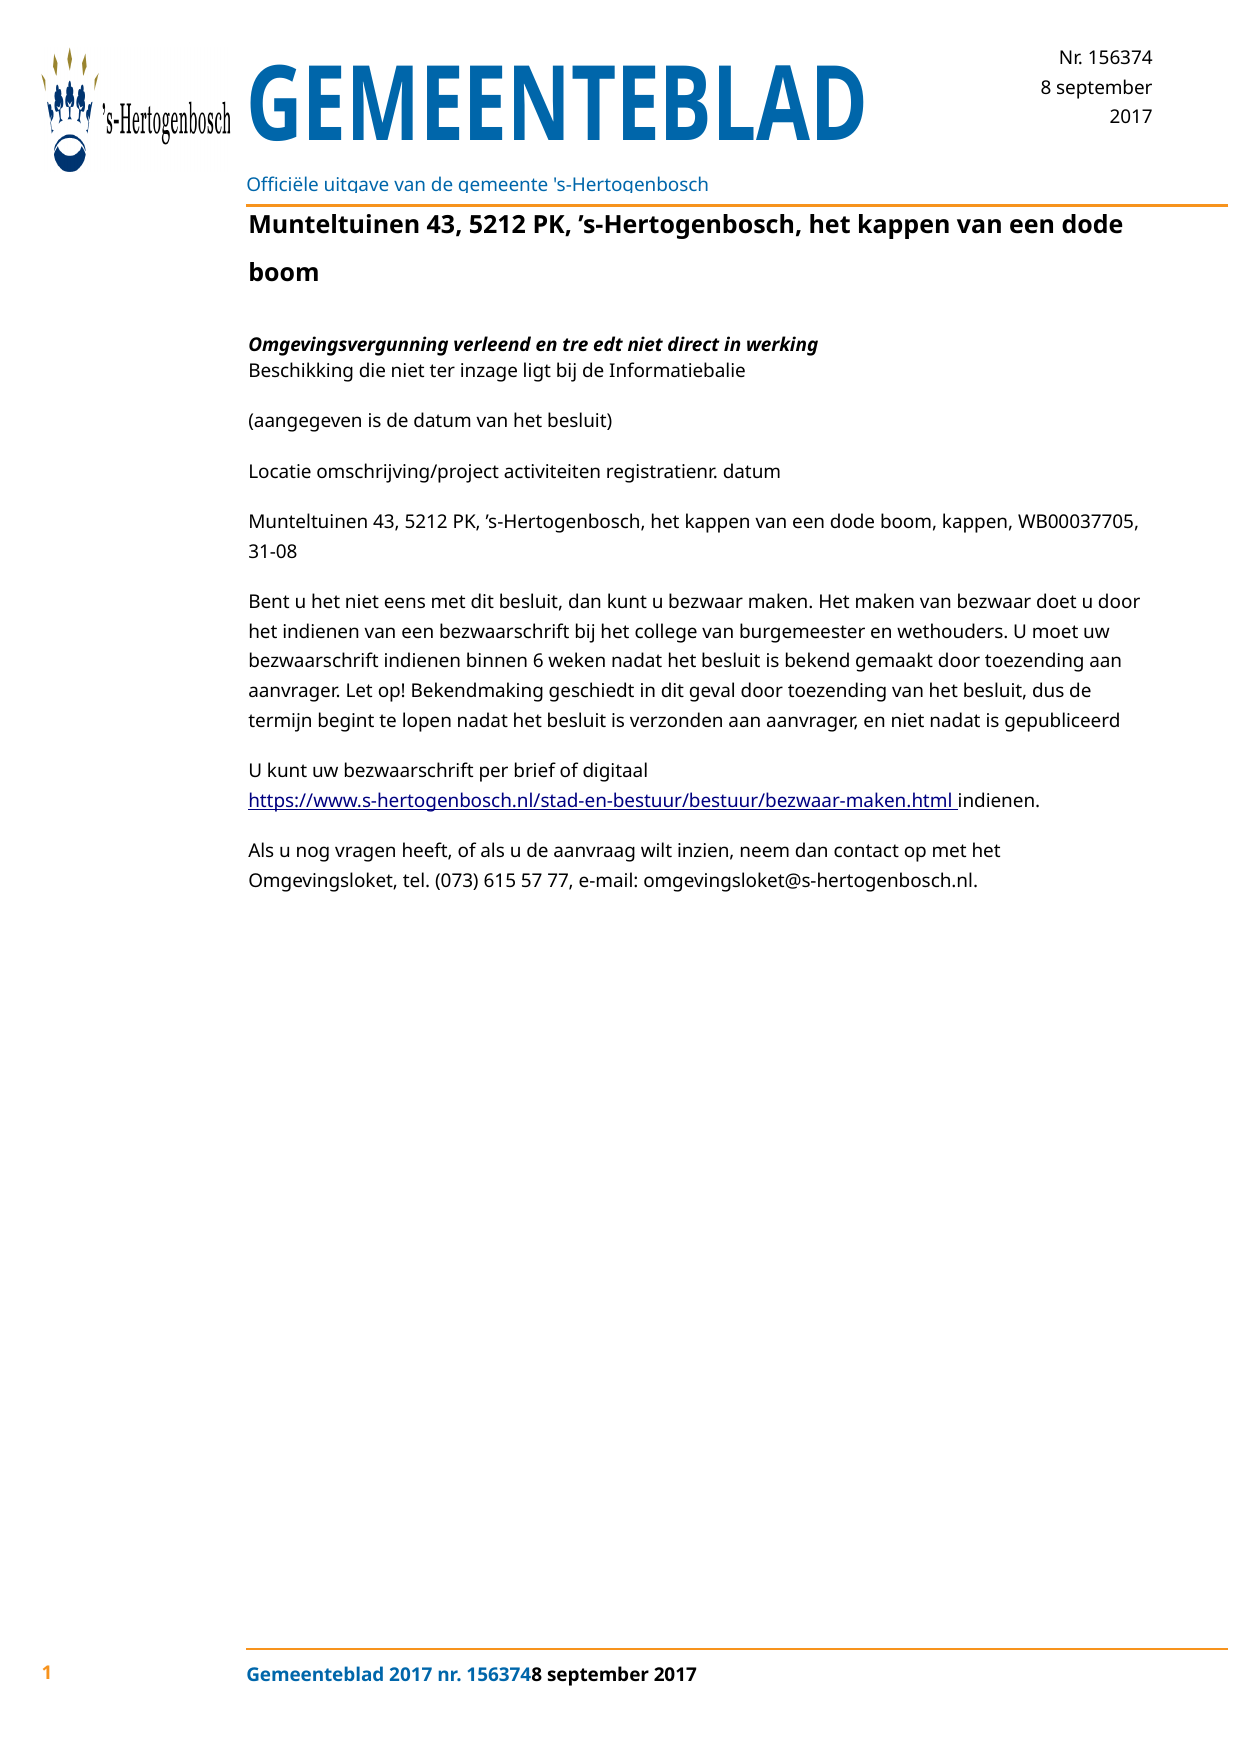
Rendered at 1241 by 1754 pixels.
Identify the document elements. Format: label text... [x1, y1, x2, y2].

text Bent u het niet eens met dit besluit, dan kunt u bezwaar maken. Het maken van bezwaar doet u door het indienen van een bezwaarschrift bij het college van burgemeester en wethouders. U moet uw bezwaarschrift indienen binnen 6 weken nadat het besluit is bekend gemaakt door toezending aan aanvrager. Let op! Bekendmaking geschiedt in dit geval door toezending van het besluit, dus de termijn begint te lopen nadat het besluit is verzonden aan aanvrager, en niet nadat is gepubliceerd [248, 588, 1152, 732]
text Als u nog vragen heeft, of als u de aanvraag wilt inzien, neem dan contact op met het Omgevingsloket, tel. (073) 615 57 77, e-mail: omgevingsloket@s-hertogenbosch.nl. [248, 837, 1152, 892]
text (aangegeven is de datum van het besluit) [248, 408, 1152, 433]
text Omgevingsvergunning verleend en tre edt niet direct in werking [248, 331, 1152, 357]
text Munteltuinen 43, 5212 PK, ’s-Hertogenbosch, het kappen van een dode boom [248, 207, 1152, 288]
text Munteltuinen 43, 5212 PK, ’s-Hertogenbosch, het kappen van een dode boom, kappen, WB00037705, 31-08 [248, 508, 1152, 564]
text U kunt uw bezwaarschrift per brief of digitaal https://www.s-hertogenbosch.nl/stad-en-bestuur/bestuur/bezwaar-maken.html indienen. [248, 757, 1152, 812]
text Locatie omschrijving/project activiteiten registratienr. datum [248, 458, 1152, 484]
picture [41, 47, 231, 172]
text Beschikking die niet ter inzage ligt bij de Informatiebalie [248, 357, 1152, 383]
